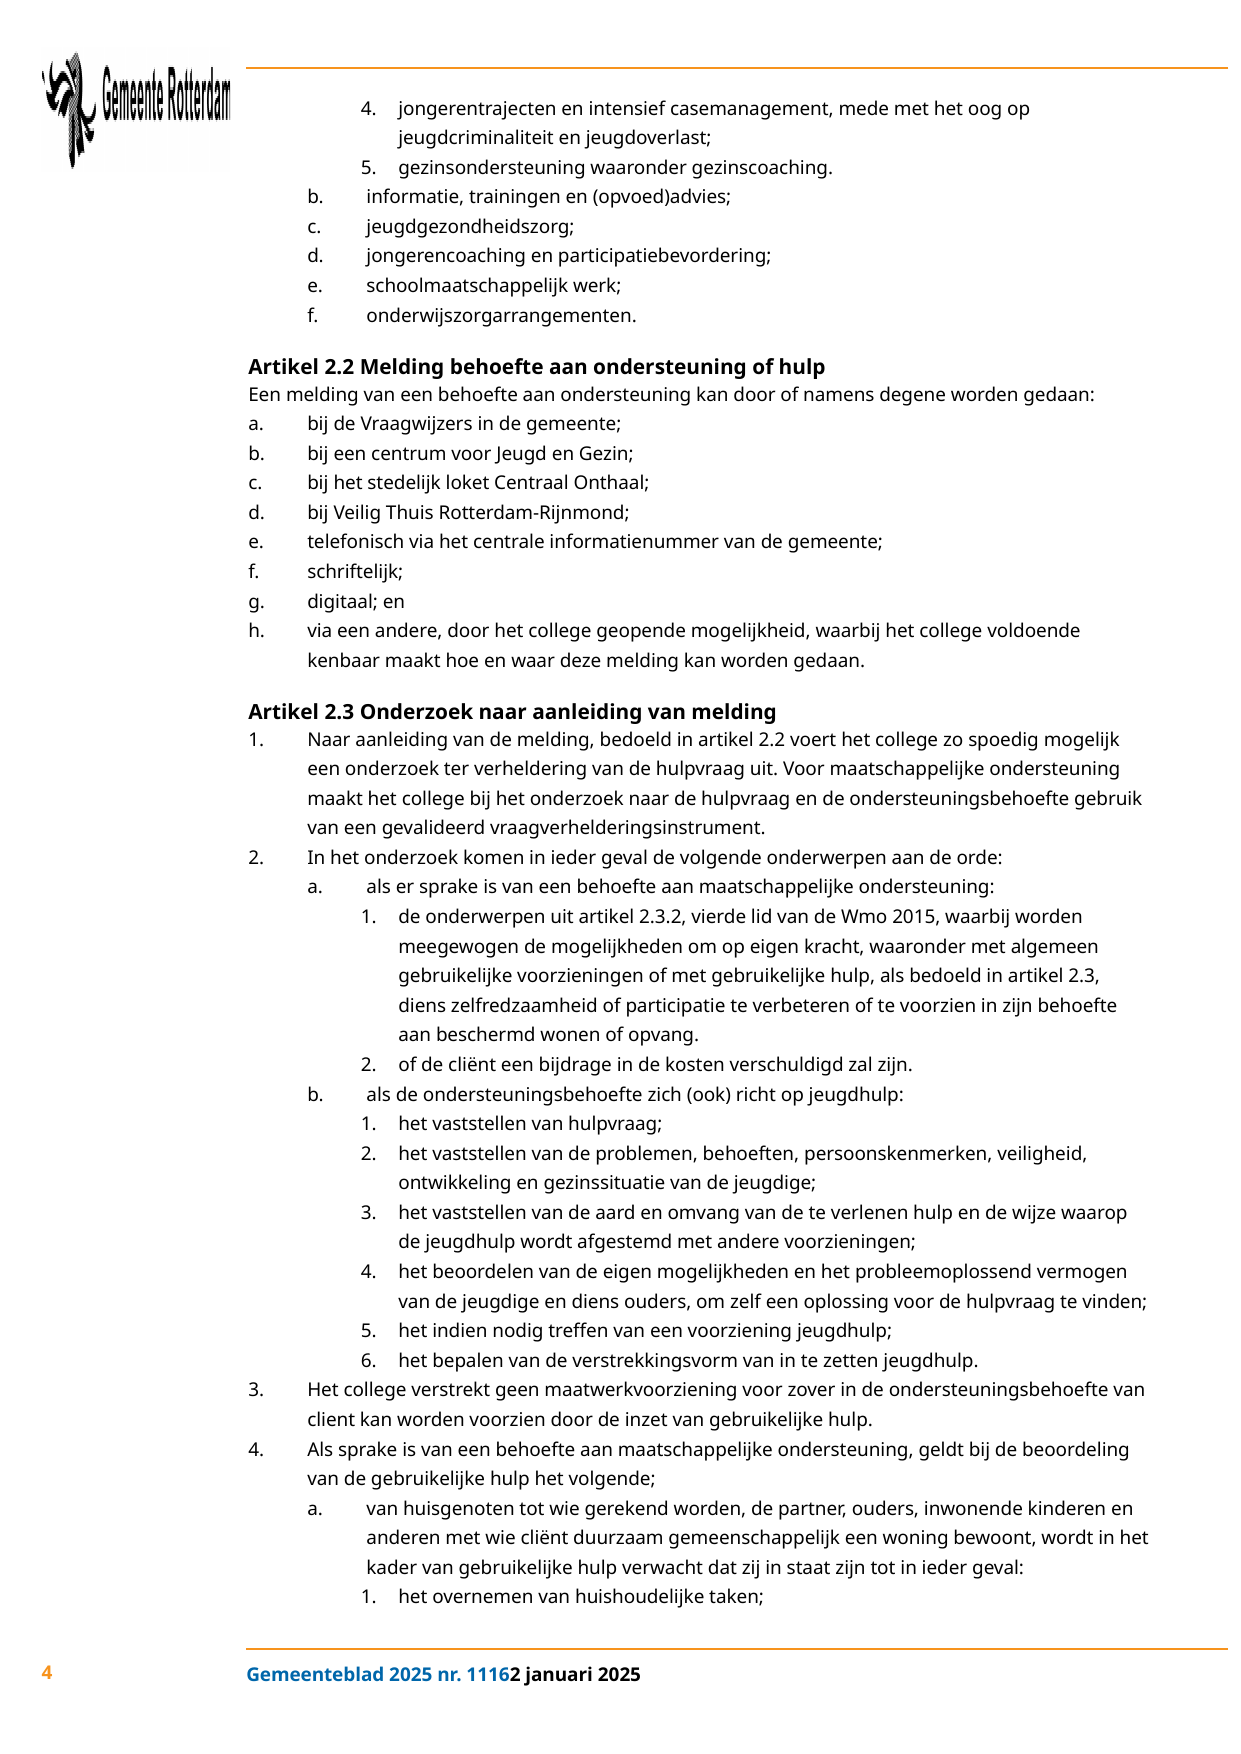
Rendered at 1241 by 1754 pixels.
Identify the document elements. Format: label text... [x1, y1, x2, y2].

list het vaststellen van de aard en omvang van de te verlenen hulp en de wijze waarop de jeugdhulp wordt afgestemd met andere voorzieningen; [361, 1199, 1152, 1254]
list of de cliënt een bijdrage in de kosten verschuldigd zal zijn. [361, 1051, 1152, 1077]
list In het onderzoek komen in ieder geval de volgende onderwerpen aan de orde: [248, 844, 1152, 870]
list telefonisch via het centrale informatienummer van de gemeente; [248, 529, 1152, 554]
text Artikel 2.2 Melding behoefte aan ondersteuning of hulp [248, 352, 1152, 381]
list informatie, trainingen en (opvoed)advies; [307, 183, 1152, 209]
list als er sprake is van een behoefte aan maatschappelijke ondersteuning: [307, 874, 1152, 899]
list bij het stedelijk loket Centraal Onthaal; [248, 469, 1152, 495]
list gezinsondersteuning waaronder gezinscoaching. [361, 154, 1152, 180]
list het overnemen van huishoudelijke taken; [361, 1584, 1152, 1609]
text Artikel 2.3 Onderzoek naar aanleiding van melding [248, 697, 1152, 726]
list Het college verstrekt geen maatwerkvoorziening voor zover in de ondersteuningsbehoefte van client kan worden voorzien door de inzet van gebruikelijke hulp. [248, 1377, 1152, 1432]
list bij een centrum voor Jeugd en Gezin; [248, 440, 1152, 466]
list de onderwerpen uit artikel 2.3.2, vierde lid van de Wmo 2015, waarbij worden meegewogen de mogelijkheden om op eigen kracht, waaronder met algemeen gebruikelijke voorzieningen of met gebruikelijke hulp, als bedoeld in artikel 2.3, diens zelfredzaamheid of participatie te verbeteren of te voorzien in zijn behoefte aan beschermd wonen of opvang. [361, 903, 1152, 1047]
list van huisgenoten tot wie gerekend worden, de partner, ouders, inwonende kinderen en anderen met wie cliënt duurzaam gemeenschappelijk een woning bewoont, wordt in het kader van gebruikelijke hulp verwacht dat zij in staat zijn tot in ieder geval: [307, 1495, 1152, 1580]
list Naar aanleiding van de melding, bedoeld in artikel 2.2 voert het college zo spoedig mogelijk een onderzoek ter verheldering van de hulpvraag uit. Voor maatschappelijke ondersteuning maakt het college bij het onderzoek naar de hulpvraag en de ondersteuningsbehoefte gebruik van een gevalideerd vraagverhelderingsinstrument. [248, 726, 1152, 840]
list het vaststellen van hulpvraag; [361, 1110, 1152, 1136]
list als de ondersteuningsbehoefte zich (ook) richt op jeugdhulp: [307, 1081, 1152, 1107]
list bij Veilig Thuis Rotterdam-Rijnmond; [248, 499, 1152, 525]
list het vaststellen van de problemen, behoeften, persoonskenmerken, veiligheid, ontwikkeling en gezinssituatie van de jeugdige; [361, 1140, 1152, 1195]
list jongerencoaching en participatiebevordering; [307, 243, 1152, 268]
list schoolmaatschappelijk werk; [307, 272, 1152, 298]
list jeugdgezondheidszorg; [307, 213, 1152, 239]
list digitaal; en [248, 588, 1152, 613]
list het beoordelen van de eigen mogelijkheden en het probleemoplossend vermogen van de jeugdige en diens ouders, om zelf een oplossing voor de hulpvraag te vinden; [361, 1258, 1152, 1314]
list schriftelijk; [248, 558, 1152, 584]
list bij de Vraagwijzers in de gemeente; [248, 410, 1152, 436]
text Een melding van een behoefte aan ondersteuning kan door of namens degene worden gedaan: [248, 381, 1152, 406]
list Als sprake is van een behoefte aan maatschappelijke ondersteuning, geldt bij de beoordeling van de gebruikelijke hulp het volgende; [248, 1436, 1152, 1491]
picture [41, 47, 231, 172]
list onderwijszorgarrangementen. [307, 302, 1152, 328]
list jongerentrajecten en intensief casemanagement, mede met het oog op jeugdcriminaliteit en jeugdoverlast; [361, 95, 1152, 150]
list het bepalen van de verstrekkingsvorm van in te zetten jeugdhulp. [361, 1347, 1152, 1373]
list via een andere, door het college geopende mogelijkheid, waarbij het college voldoende kenbaar maakt hoe en waar deze melding kan worden gedaan. [248, 617, 1152, 673]
list het indien nodig treffen van een voorziening jeugdhulp; [361, 1317, 1152, 1343]
